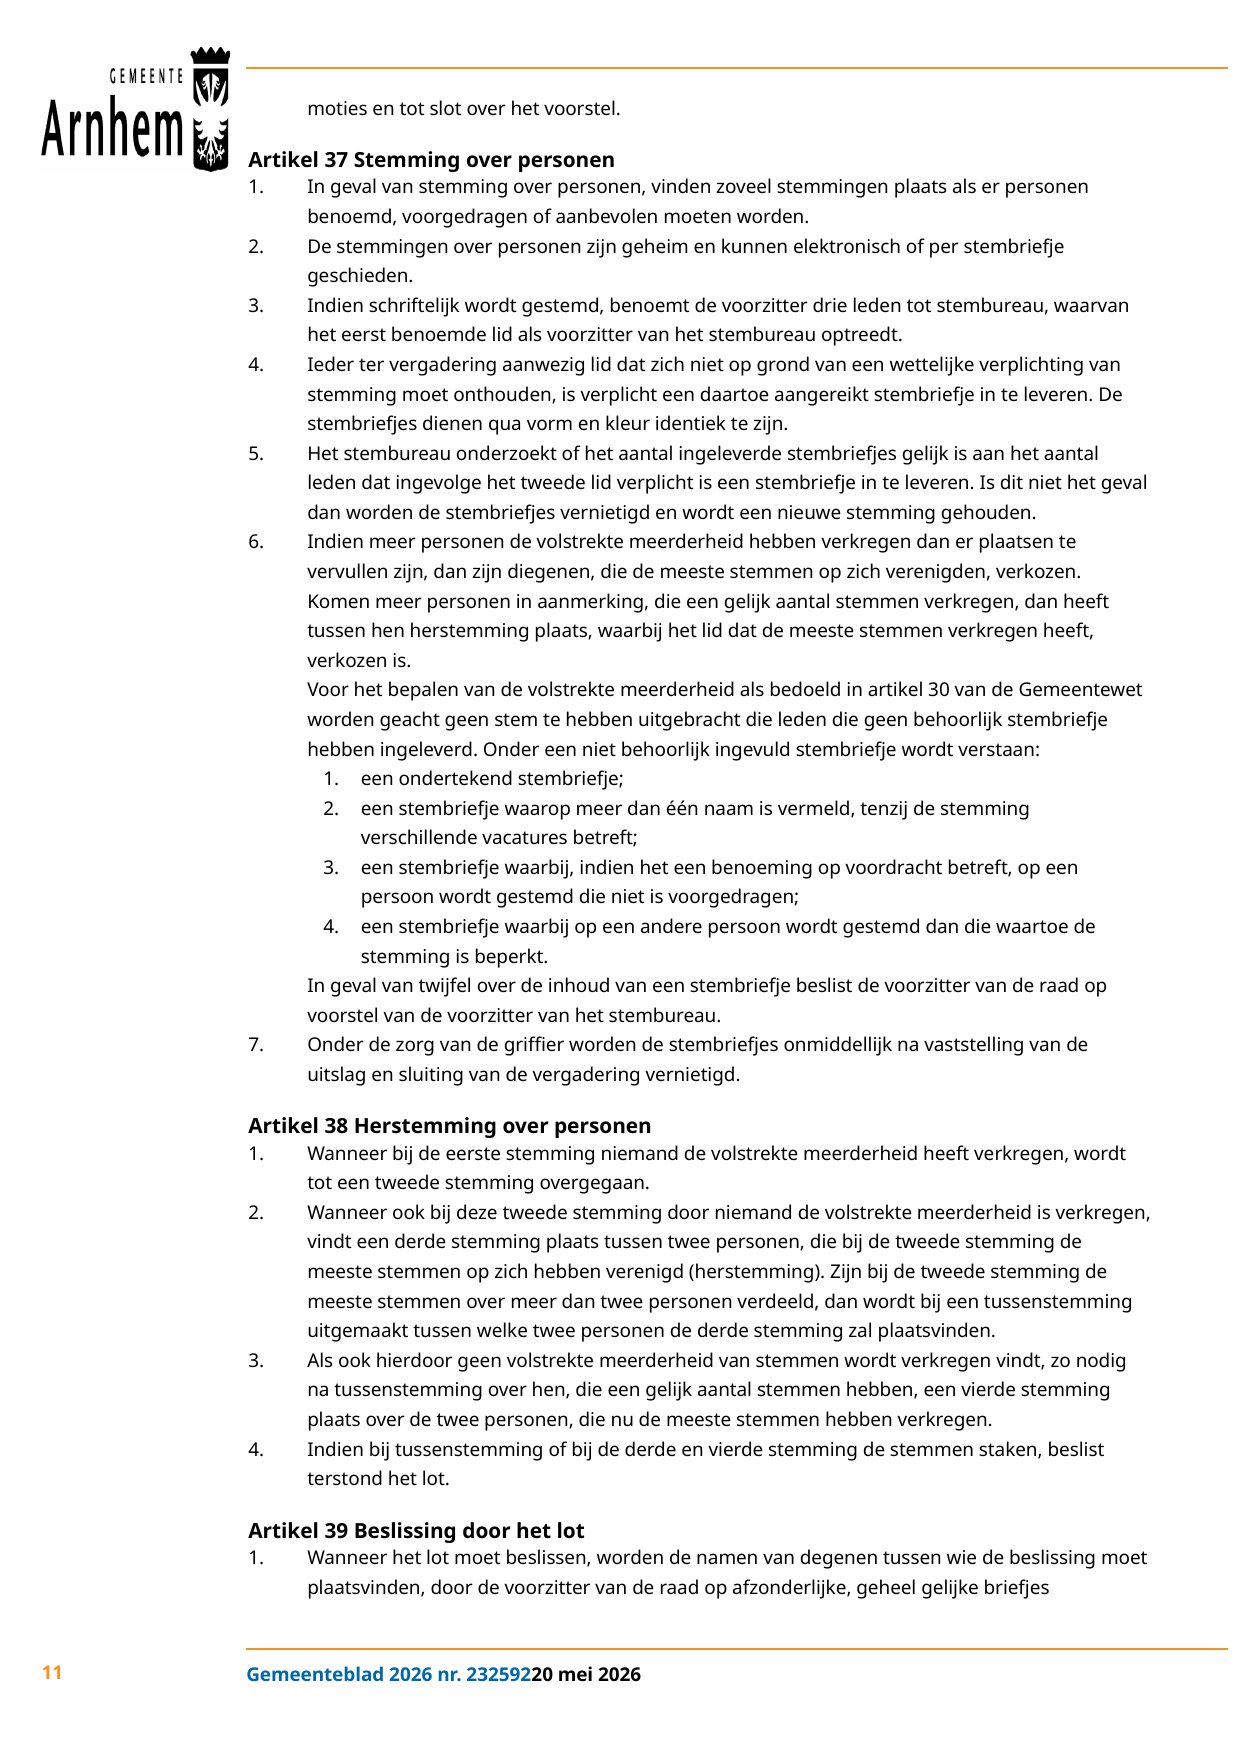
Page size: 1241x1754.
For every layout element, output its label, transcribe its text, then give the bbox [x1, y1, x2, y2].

list Indien meer personen de volstrekte meerderheid hebben verkregen dan er plaatsen te vervullen zijn, dan zijn diegenen, die de meeste stemmen op zich verenigden, verkozen. [248, 529, 1152, 584]
list een stembriefje waarop meer dan één naam is vermeld, tenzij de stemming verschillende vacatures betreft; [323, 795, 1152, 850]
list In geval van twijfel over de inhoud van een stembriefje beslist de voorzitter van de raad op voorstel van de voorzitter van het stembureau. [248, 972, 1152, 1028]
list Ieder ter vergadering aanwezig lid dat zich niet op grond van een wettelijke verplichting van stemming moet onthouden, is verplicht een daartoe aangereikt stembriefje in te leveren. De stembriefjes dienen qua vorm en kleur identiek te zijn. [248, 351, 1152, 436]
list Wanneer bij de eerste stemming niemand de volstrekte meerderheid heeft verkregen, wordt tot een tweede stemming overgegaan. [248, 1140, 1152, 1195]
list moties en tot slot over het voorstel. [248, 95, 1152, 121]
list Onder de zorg van de griffier worden de stembriefjes onmiddellijk na vaststelling van de uitslag en sluiting van de vergadering vernietigd. [248, 1032, 1152, 1087]
text Artikel 39 Beslissing door het lot [248, 1516, 1152, 1544]
list Het stembureau onderzoekt of het aantal ingeleverde stembriefjes gelijk is aan het aantal leden dat ingevolge het tweede lid verplicht is een stembriefje in te leveren. Is dit niet het geval dan worden de stembriefjes vernietigd en wordt een nieuwe stemming gehouden. [248, 440, 1152, 525]
list Als ook hierdoor geen volstrekte meerderheid van stemmen wordt verkregen vindt, zo nodig na tussenstemming over hen, die een gelijk aantal stemmen hebben, een vierde stemming plaats over de twee personen, die nu de meeste stemmen hebben verkregen. [248, 1347, 1152, 1432]
list een stembriefje waarbij, indien het een benoeming op voordracht betreft, op een persoon wordt gestemd die niet is voorgedragen; [323, 854, 1152, 909]
list een ondertekend stembriefje; [323, 765, 1152, 791]
list Wanneer het lot moet beslissen, worden de namen van degenen tussen wie de beslissing moet plaatsvinden, door de voorzitter van de raad op afzonderlijke, geheel gelijke briefjes [248, 1544, 1152, 1599]
list Indien schriftelijk wordt gestemd, benoemt de voorzitter drie leden tot stembureau, waarvan het eerst benoemde lid als voorzitter van het stembureau optreedt. [248, 292, 1152, 347]
list De stemmingen over personen zijn geheim en kunnen elektronisch of per stembriefje geschieden. [248, 233, 1152, 288]
text Artikel 37 Stemming over personen [248, 145, 1152, 174]
list een stembriefje waarbij op een andere persoon wordt gestemd dan die waartoe de stemming is beperkt. [323, 913, 1152, 968]
list In geval van stemming over personen, vinden zoveel stemmingen plaats als er personen benoemd, voorgedragen of aanbevolen moeten worden. [248, 174, 1152, 229]
list Komen meer personen in aanmerking, die een gelijk aantal stemmen verkregen, dan heeft tussen hen herstemming plaats, waarbij het lid dat de meeste stemmen verkregen heeft, verkozen is. [248, 588, 1152, 673]
list Wanneer ook bij deze tweede stemming door niemand de volstrekte meerderheid is verkregen, vindt een derde stemming plaats tussen twee personen, die bij de tweede stemming de meeste stemmen op zich hebben verenigd (herstemming). Zijn bij de tweede stemming de meeste stemmen over meer dan twee personen verdeeld, dan wordt bij een tussenstemming uitgemaakt tussen welke twee personen de derde stemming zal plaatsvinden. [248, 1199, 1152, 1343]
picture [41, 47, 231, 172]
list Indien bij tussenstemming of bij de derde en vierde stemming de stemmen staken, beslist terstond het lot. [248, 1436, 1152, 1491]
text Artikel 38 Herstemming over personen [248, 1112, 1152, 1140]
list Voor het bepalen van de volstrekte meerderheid als bedoeld in artikel 30 van de Gemeentewet worden geacht geen stem te hebben uitgebracht die leden die geen behoorlijk stembriefje hebben ingeleverd. Onder een niet behoorlijk ingevuld stembriefje wordt verstaan: [248, 677, 1152, 761]
